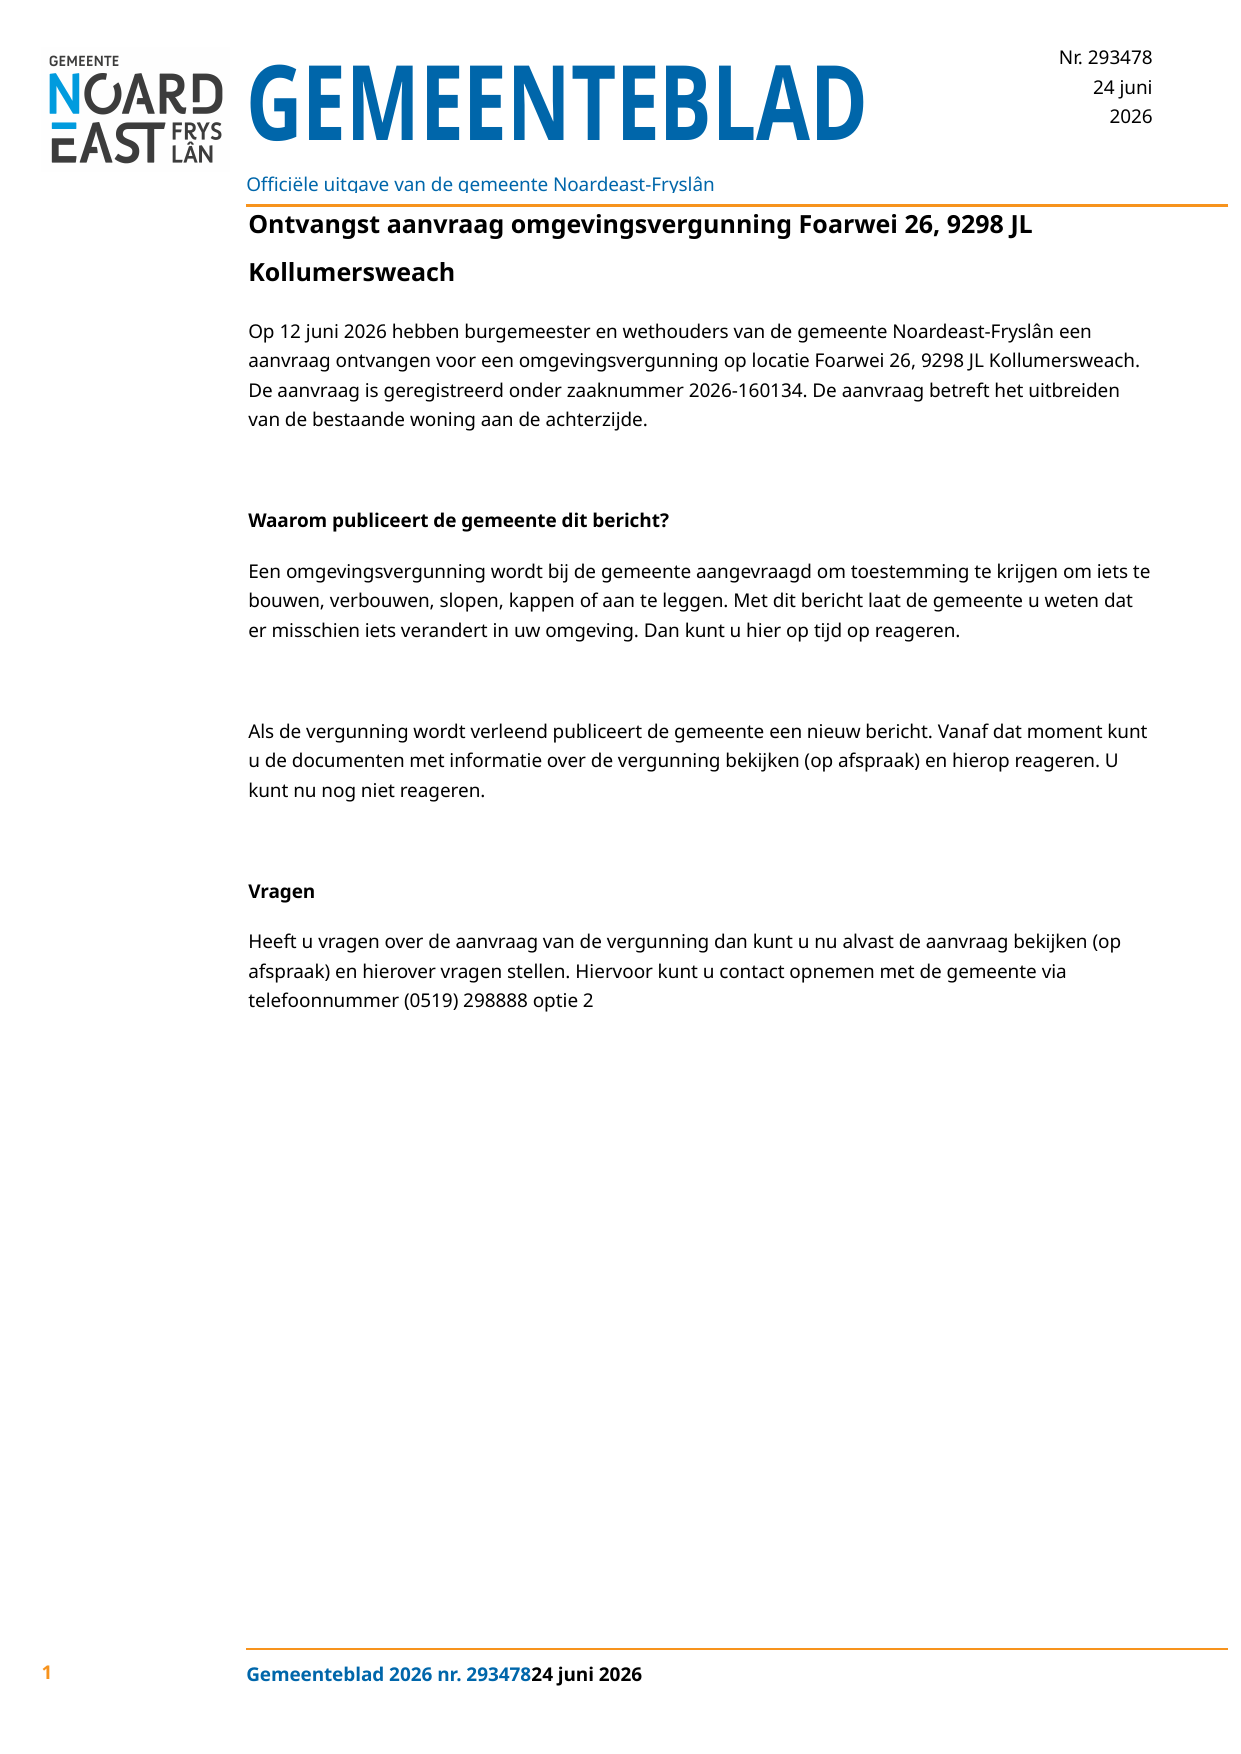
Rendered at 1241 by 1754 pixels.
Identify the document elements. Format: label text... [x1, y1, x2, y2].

text Heeft u vragen over de aanvraag van de vergunning dan kunt u nu alvast de aanvraag bekijken (op afspraak) en hierover vragen stellen. Hiervoor kunt u contact opnemen met de gemeente via telefoonnummer (0519) 298888 optie 2 [248, 928, 1152, 1013]
text Op 12 juni 2026 hebben burgemeester en wethouders van de gemeente Noardeast-Fryslân een aanvraag ontvangen voor een omgevingsvergunning op locatie Foarwei 26, 9298 JL Kollumersweach. De aanvraag is geregistreerd onder zaaknummer 2026-160134. De aanvraag betreft het uitbreiden van de bestaande woning aan de achterzijde. [248, 318, 1152, 432]
text Als de vergunning wordt verleend publiceert de gemeente een nieuw bericht. Vanaf dat moment kunt u de documenten met informatie over de vergunning bekijken (op afspraak) en hierop reageren. U kunt nu nog niet reageren. [248, 718, 1152, 803]
text Een omgevingsvergunning wordt bij de gemeente aangevraagd om toestemming te krijgen om iets te bouwen, verbouwen, slopen, kappen of aan te leggen. Met dit bericht laat de gemeente u weten dat er misschien iets verandert in uw omgeving. Dan kunt u hier op tijd op reageren. [248, 558, 1152, 643]
picture [41, 47, 231, 172]
text Ontvangst aanvraag omgevingsvergunning Foarwei 26, 9298 JL Kollumersweach [248, 207, 1152, 288]
text Vragen [248, 878, 1152, 904]
text Waarom publiceert de gemeente dit bericht? [248, 507, 1152, 533]
